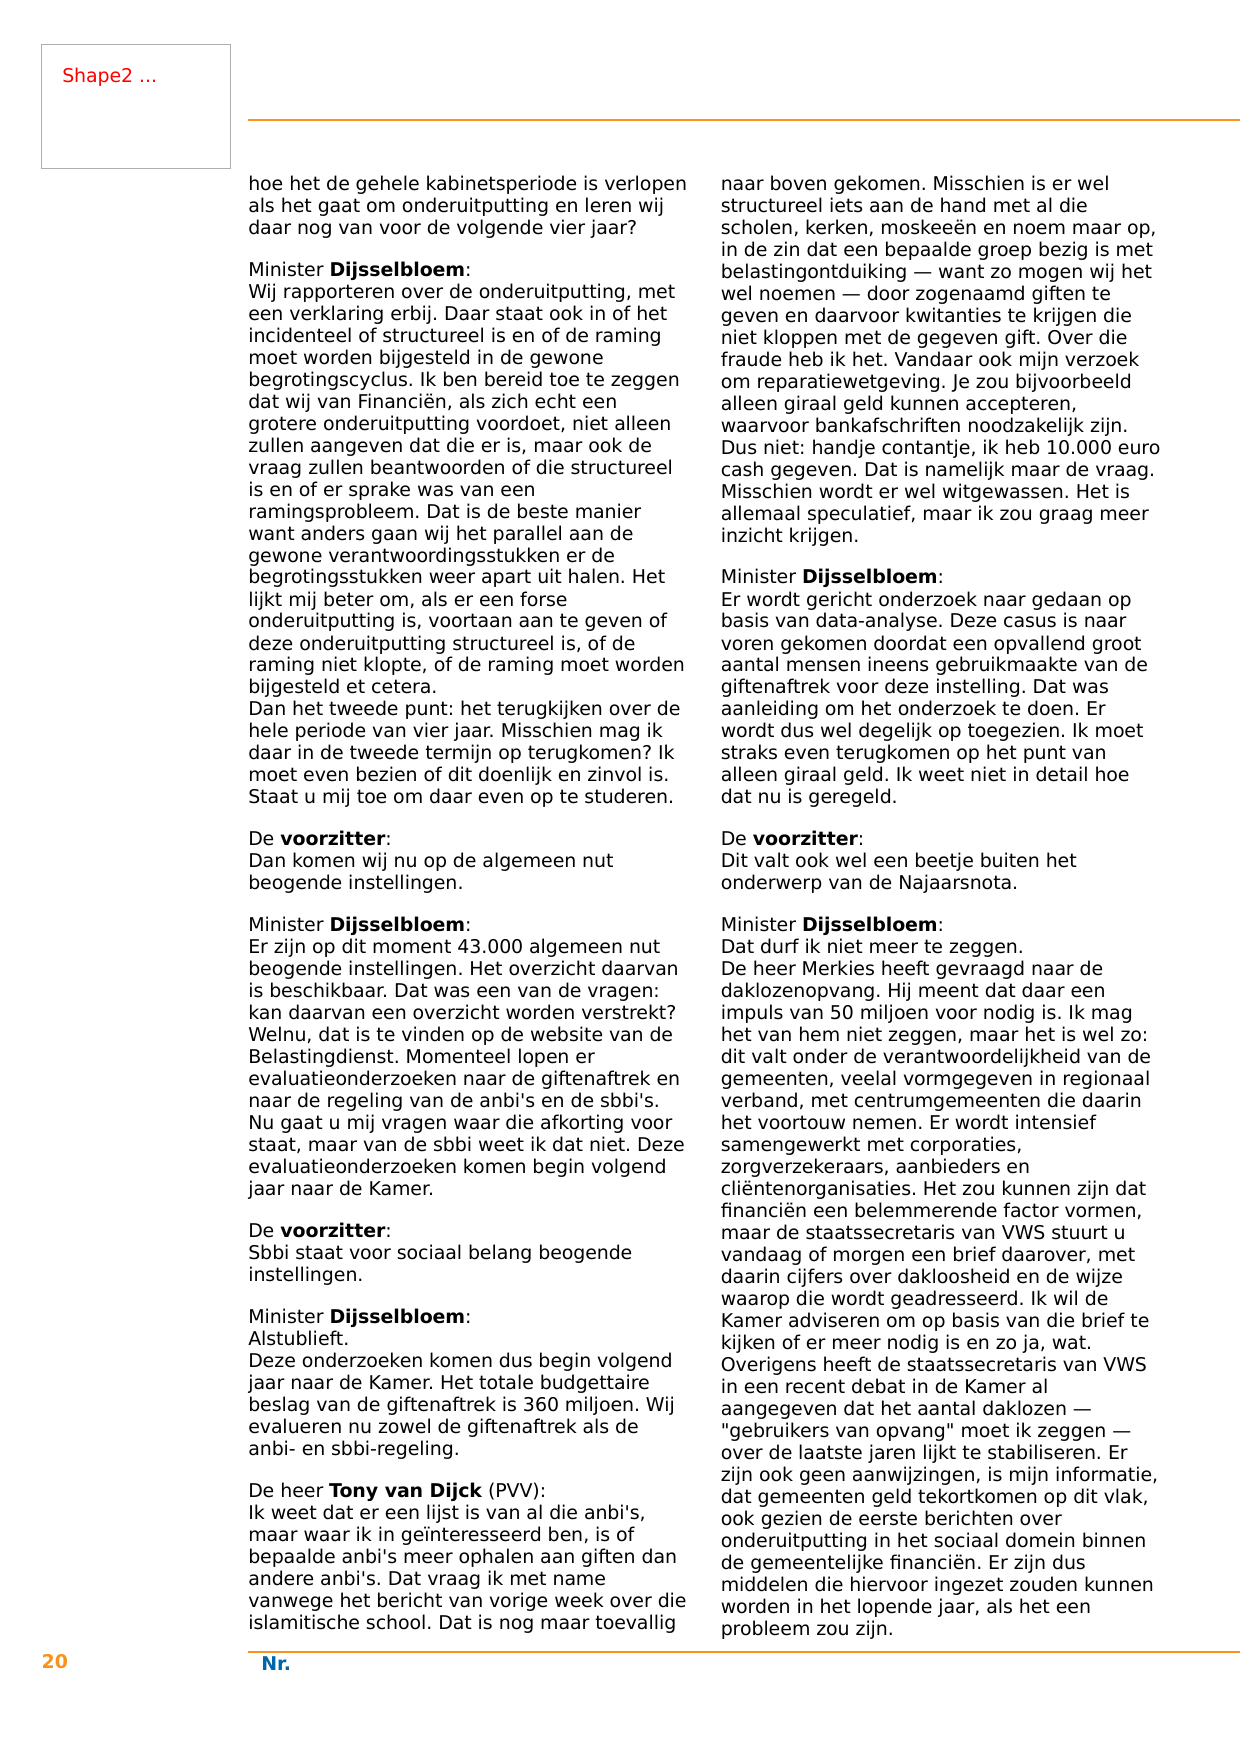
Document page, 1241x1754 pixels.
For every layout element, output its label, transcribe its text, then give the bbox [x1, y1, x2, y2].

text Sbbi staat voor sociaal belang beogende instellingen. [248, 1242, 691, 1286]
text Dat durf ik niet meer te zeggen. [721, 936, 1163, 958]
text Minister Dijsselbloem: [248, 914, 691, 936]
text Ik weet dat er een lijst is van al die anbi's, maar waar ik in geïnteresseerd ben, is of bepaalde anbi's meer ophalen aan giften dan andere anbi's. Dat vraag ik met name vanwege het bericht van vorige week over die islamitische school. Dat is nog maar toevallig [248, 1502, 691, 1633]
text Dan komen wij nu op de algemeen nut beogende instellingen. [248, 850, 691, 894]
text De heer Tony van Dijck (PVV): [248, 1480, 691, 1502]
text Er wordt gericht onderzoek naar gedaan op basis van data-analyse. Deze casus is naar voren gekomen doordat een opvallend groot aantal mensen ineens gebruikmaakte van de giftenaftrek voor deze instelling. Dat was aanleiding om het onderzoek te doen. Er wordt dus wel degelijk op toegezien. Ik moet straks even terugkomen op het punt van alleen giraal geld. Ik weet niet in detail hoe dat nu is geregeld. [721, 588, 1163, 808]
text De voorzitter: [248, 1220, 691, 1242]
text Deze onderzoeken komen dus begin volgend jaar naar de Kamer. Het totale budgettaire beslag van de giftenaftrek is 360 miljoen. Wij evalueren nu zowel de giftenaftrek als de anbi- en sbbi-regeling. [248, 1350, 691, 1460]
text naar boven gekomen. Misschien is er wel structureel iets aan de hand met al die scholen, kerken, moskeeën en noem maar op, in de zin dat een bepaalde groep bezig is met belastingontduiking — want zo mogen wij het wel noemen — door zogenaamd giften te geven en daarvoor kwitanties te krijgen die niet kloppen met de gegeven gift. Over die fraude heb ik het. Vandaar ook mijn verzoek om reparatiewetgeving. Je zou bijvoorbeeld alleen giraal geld kunnen accepteren, waarvoor bankafschriften noodzakelijk zijn. Dus niet: handje contantje, ik heb 10.000 euro cash gegeven. Dat is namelijk maar de vraag. Misschien wordt er wel witgewassen. Het is allemaal speculatief, maar ik zou graag meer inzicht krijgen. [721, 173, 1163, 546]
text hoe het de gehele kabinetsperiode is verlopen als het gaat om onderuitputting en leren wij daar nog van voor de volgende vier jaar? [248, 173, 691, 239]
text Minister Dijsselbloem: [721, 914, 1163, 936]
text Minister Dijsselbloem: [248, 1306, 691, 1328]
text De voorzitter: [721, 828, 1163, 850]
text Minister Dijsselbloem: [721, 566, 1163, 588]
text Dan het tweede punt: het terugkijken over de hele periode van vier jaar. Misschien mag ik daar in de tweede termijn op terugkomen? Ik moet even bezien of dit doenlijk en zinvol is. Staat u mij toe om daar even op te studeren. [248, 698, 691, 808]
text De heer Merkies heeft gevraagd naar de daklozenopvang. Hij meent dat daar een impuls van 50 miljoen voor nodig is. Ik mag het van hem niet zeggen, maar het is wel zo: dit valt onder de verantwoordelijkheid van de gemeenten, veelal vormgegeven in regionaal verband, met centrumgemeenten die daarin het voortouw nemen. Er wordt intensief samengewerkt met corporaties, zorgverzekeraars, aanbieders en cliëntenorganisaties. Het zou kunnen zijn dat financiën een belemmerende factor vormen, maar de staatssecretaris van VWS stuurt u vandaag of morgen een brief daarover, met daarin cijfers over dakloosheid en de wijze waarop die wordt geadresseerd. Ik wil de Kamer adviseren om op basis van die brief te kijken of er meer nodig is en zo ja, wat. Overigens heeft de staatssecretaris van VWS in een recent debat in de Kamer al aangegeven dat het aantal daklozen — "gebruikers van opvang" moet ik zeggen — over de laatste jaren lijkt te stabiliseren. Er zijn ook geen aanwijzingen, is mijn informatie, dat gemeenten geld tekortkomen op dit vlak, ook gezien de eerste berichten over onderuitputting in het sociaal domein binnen de gemeentelijke financiën. Er zijn dus middelen die hiervoor ingezet zouden kunnen worden in het lopende jaar, als het een probleem zou zijn. [721, 958, 1163, 1639]
text Wij rapporteren over de onderuitputting, met een verklaring erbij. Daar staat ook in of het incidenteel of structureel is en of de raming moet worden bijgesteld in de gewone begrotingscyclus. Ik ben bereid toe te zeggen dat wij van Financiën, als zich echt een grotere onderuitputting voordoet, niet alleen zullen aangeven dat die er is, maar ook de vraag zullen beantwoorden of die structureel is en of er sprake was van een ramingsprobleem. Dat is de beste manier want anders gaan wij het parallel aan de gewone verantwoordingsstukken er de begrotingsstukken weer apart uit halen. Het lijkt mij beter om, als er een forse onderuitputting is, voortaan aan te geven of deze onderuitputting structureel is, of de raming niet klopte, of de raming moet worden bijgesteld et cetera. [248, 281, 691, 698]
text Alstublieft. [248, 1328, 691, 1350]
text Minister Dijsselbloem: [248, 259, 691, 281]
text Er zijn op dit moment 43.000 algemeen nut beogende instellingen. Het overzicht daarvan is beschikbaar. Dat was een van de vragen: kan daarvan een overzicht worden verstrekt? Welnu, dat is te vinden op de website van de Belastingdienst. Momenteel lopen er evaluatieonderzoeken naar de giftenaftrek en naar de regeling van de anbi's en de sbbi's. Nu gaat u mij vragen waar die afkorting voor staat, maar van de sbbi weet ik dat niet. Deze evaluatieonderzoeken komen begin volgend jaar naar de Kamer. [248, 936, 691, 1200]
text Dit valt ook wel een beetje buiten het onderwerp van de Najaarsnota. [721, 850, 1163, 894]
text De voorzitter: [248, 828, 691, 850]
